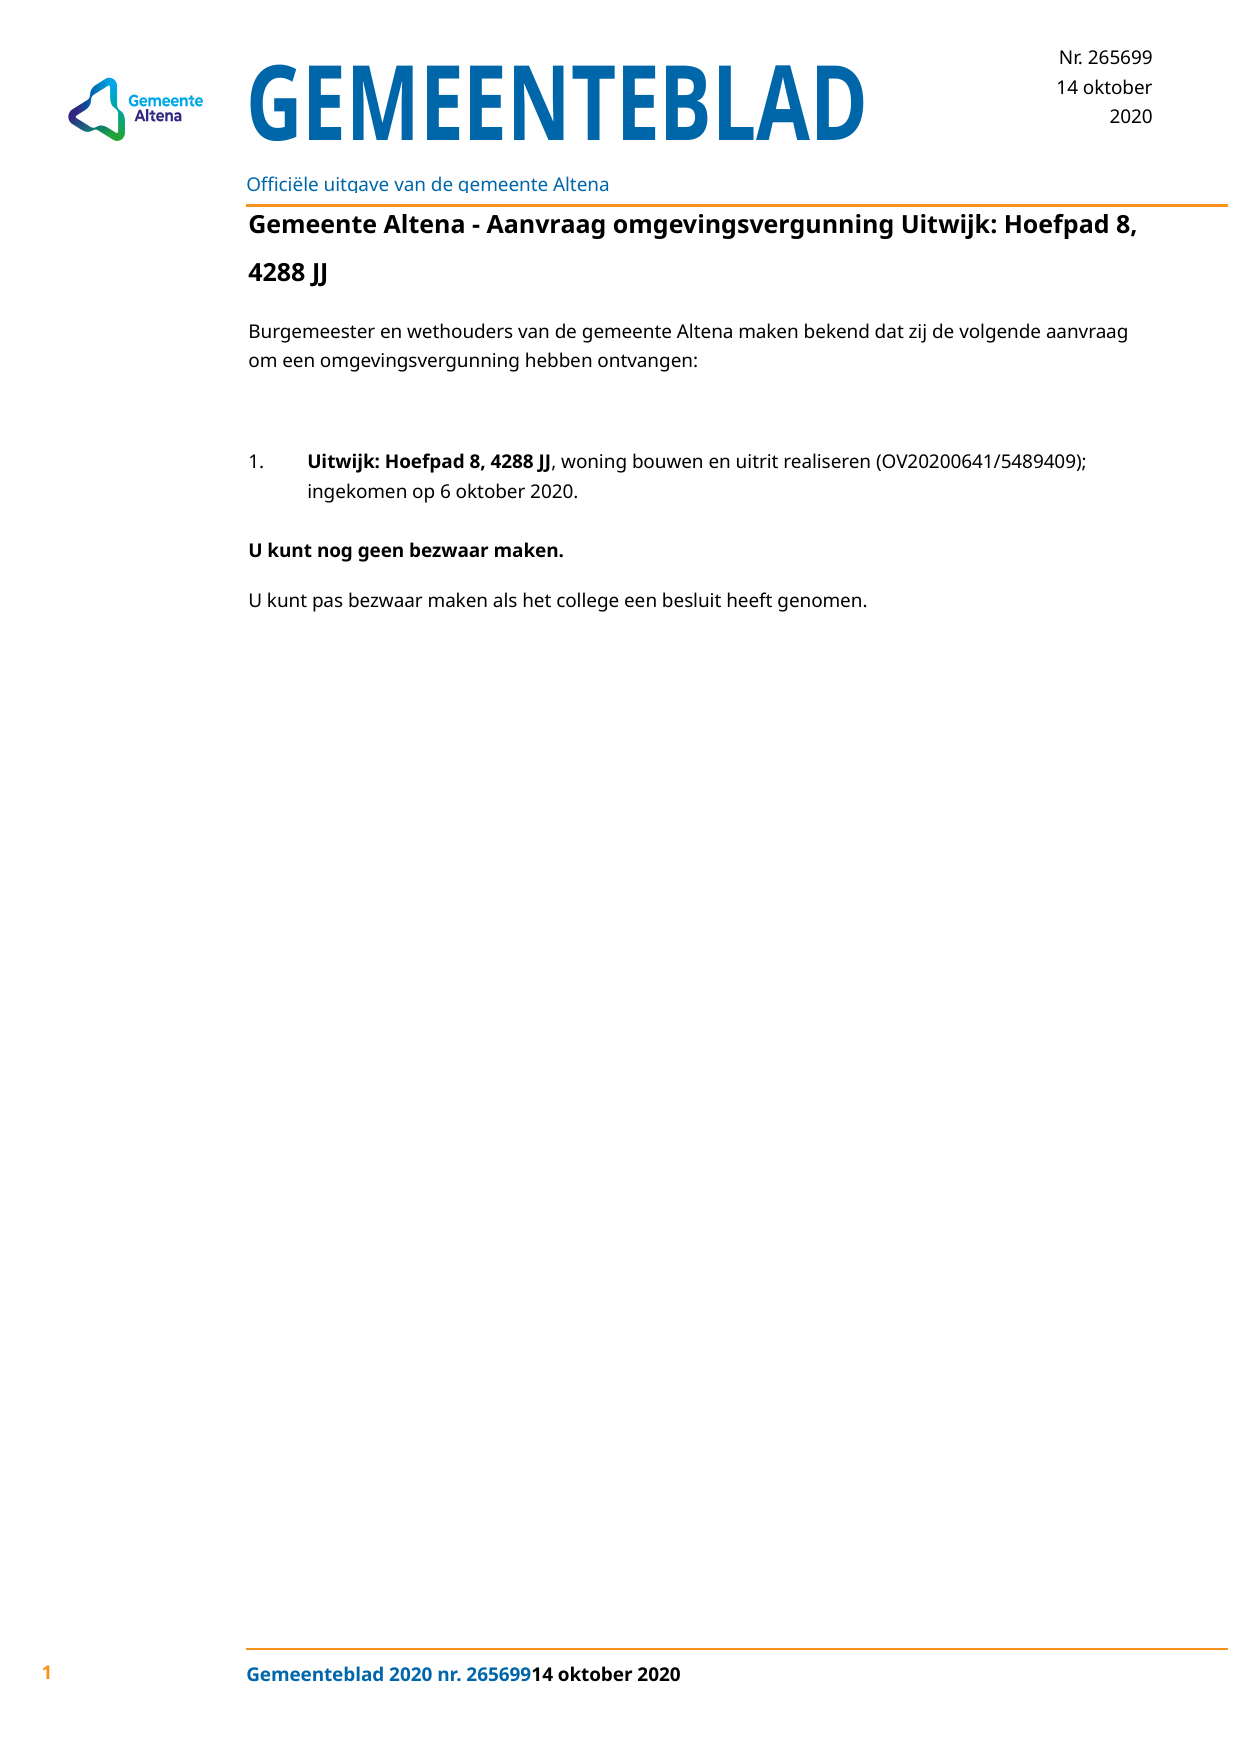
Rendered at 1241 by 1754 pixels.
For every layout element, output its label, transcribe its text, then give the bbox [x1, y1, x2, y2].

list Uitwijk: Hoefpad 8, 4288 JJ, woning bouwen en uitrit realiseren (OV20200641/5489409); ingekomen op 6 oktober 2020. [248, 448, 1152, 504]
text U kunt nog geen bezwaar maken. [248, 537, 1152, 563]
picture [41, 47, 231, 172]
text Burgemeester en wethouders van de gemeente Altena maken bekend dat zij de volgende aanvraag om een omgevingsvergunning hebben ontvangen: [248, 318, 1152, 373]
text Gemeente Altena - Aanvraag omgevingsvergunning Uitwijk: Hoefpad 8, 4288 JJ [248, 207, 1152, 288]
text U kunt pas bezwaar maken als het college een besluit heeft genomen. [248, 587, 1152, 613]
